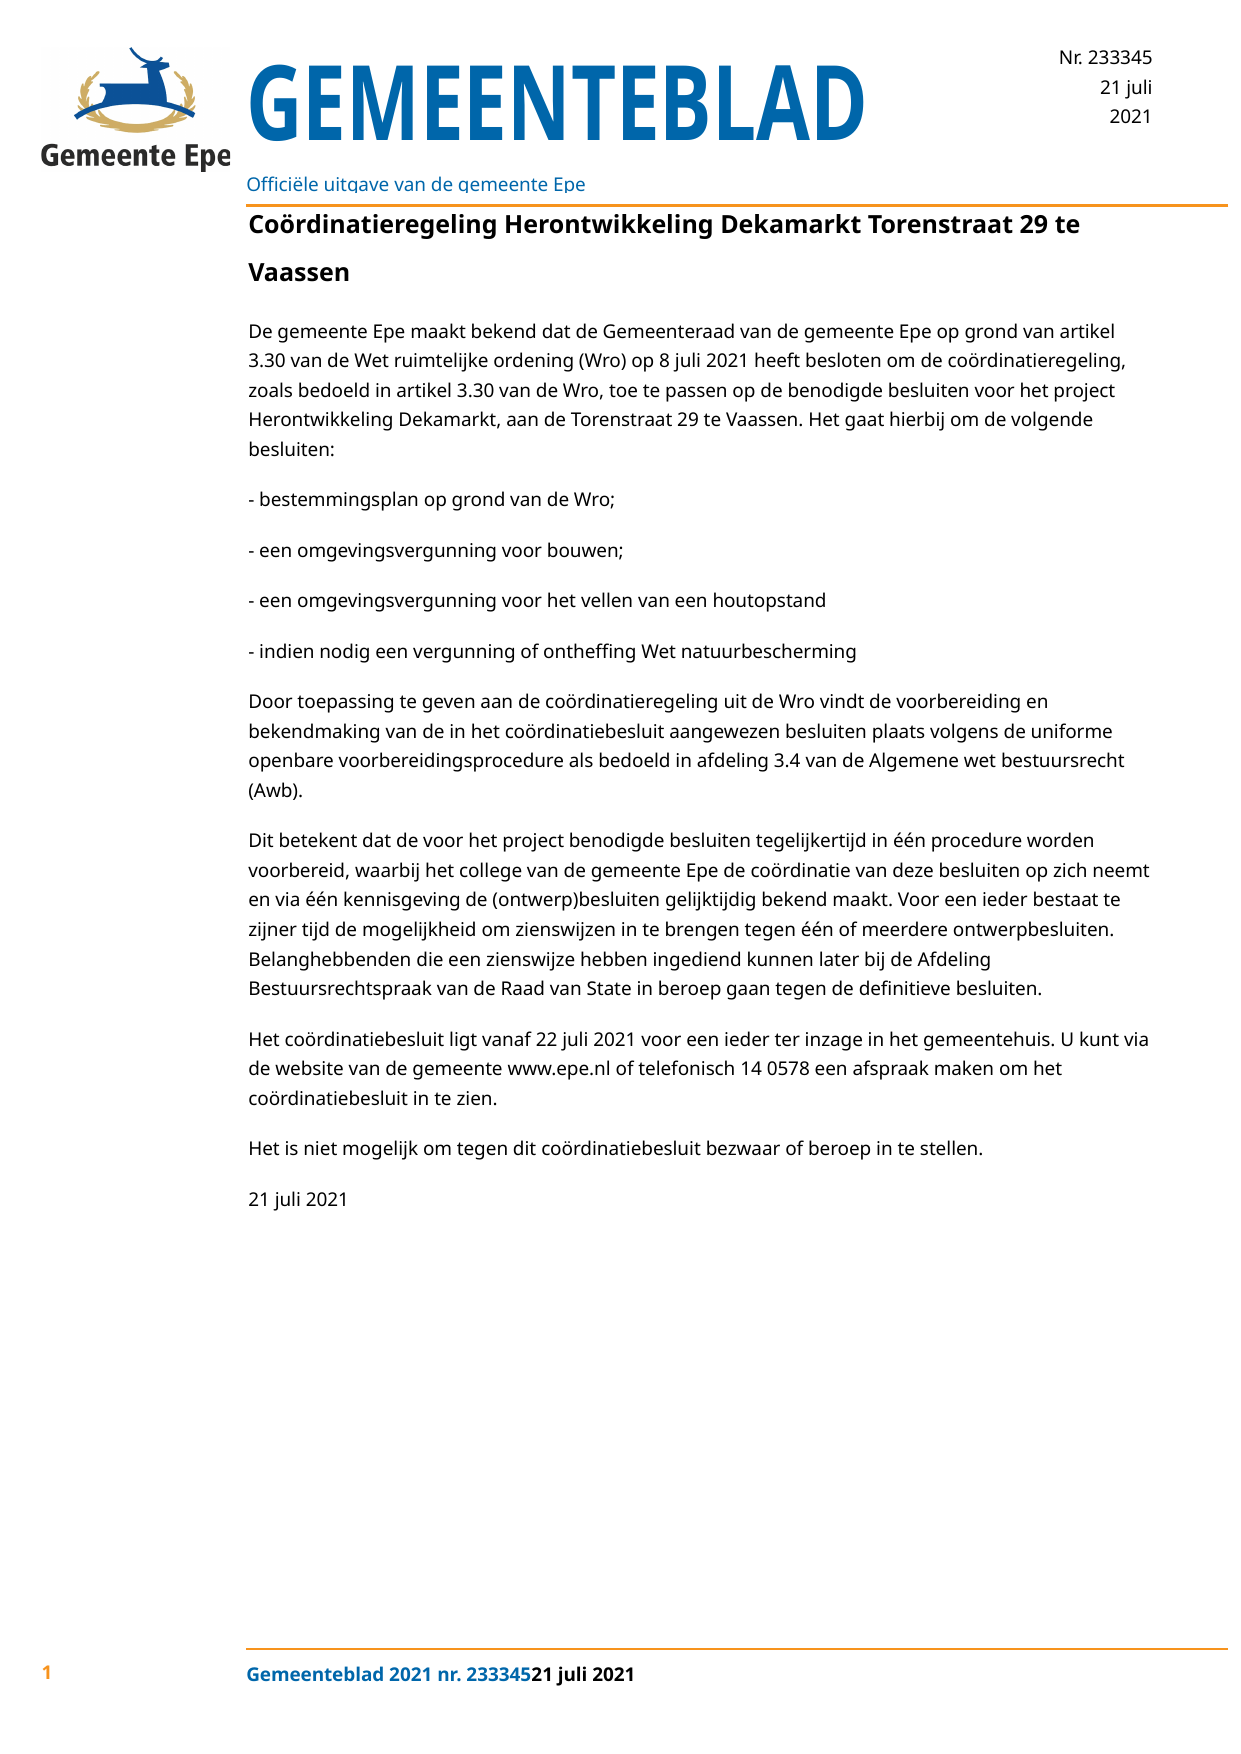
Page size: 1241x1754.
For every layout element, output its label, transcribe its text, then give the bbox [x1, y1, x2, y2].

text Het coördinatiebesluit ligt vanaf 22 juli 2021 voor een ieder ter inzage in het gemeentehuis. U kunt via de website van de gemeente www.epe.nl of telefonisch 14 0578 een afspraak maken om het coördinatiebesluit in te zien. [248, 1026, 1152, 1111]
text Dit betekent dat de voor het project benodigde besluiten tegelijkertijd in één procedure worden voorbereid, waarbij het college van de gemeente Epe de coördinatie van deze besluiten op zich neemt en via één kennisgeving de (ontwerp)besluiten gelijktijdig bekend maakt. Voor een ieder bestaat te zijner tijd de mogelijkheid om zienswijzen in te brengen tegen één of meerdere ontwerpbesluiten. Belanghebbenden die een zienswijze hebben ingediend kunnen later bij de Afdeling Bestuursrechtspraak van de Raad van State in beroep gaan tegen de definitieve besluiten. [248, 827, 1152, 1001]
picture [41, 47, 231, 172]
text Het is niet mogelijk om tegen dit coördinatiebesluit bezwaar of beroep in te stellen. [248, 1135, 1152, 1161]
text De gemeente Epe maakt bekend dat de Gemeenteraad van de gemeente Epe op grond van artikel 3.30 van de Wet ruimtelijke ordening (Wro) op 8 juli 2021 heeft besloten om de coördinatieregeling, zoals bedoeld in artikel 3.30 van de Wro, toe te passen op de benodigde besluiten voor het project Herontwikkeling Dekamarkt, aan de Torenstraat 29 te Vaassen. Het gaat hierbij om de volgende besluiten: [248, 318, 1152, 462]
text - een omgevingsvergunning voor bouwen; [248, 537, 1152, 563]
text - een omgevingsvergunning voor het vellen van een houtopstand [248, 587, 1152, 613]
text Door toepassing te geven aan de coördinatieregeling uit de Wro vindt de voorbereiding en bekendmaking van de in het coördinatiebesluit aangewezen besluiten plaats volgens de uniforme openbare voorbereidingsprocedure als bedoeld in afdeling 3.4 van de Algemene wet bestuursrecht (Awb). [248, 688, 1152, 803]
text - indien nodig een vergunning of ontheffing Wet natuurbescherming [248, 638, 1152, 664]
text Coördinatieregeling Herontwikkeling Dekamarkt Torenstraat 29 te Vaassen [248, 207, 1152, 288]
text - bestemmingsplan op grond van de Wro; [248, 487, 1152, 512]
text 21 juli 2021 [248, 1186, 1152, 1212]
